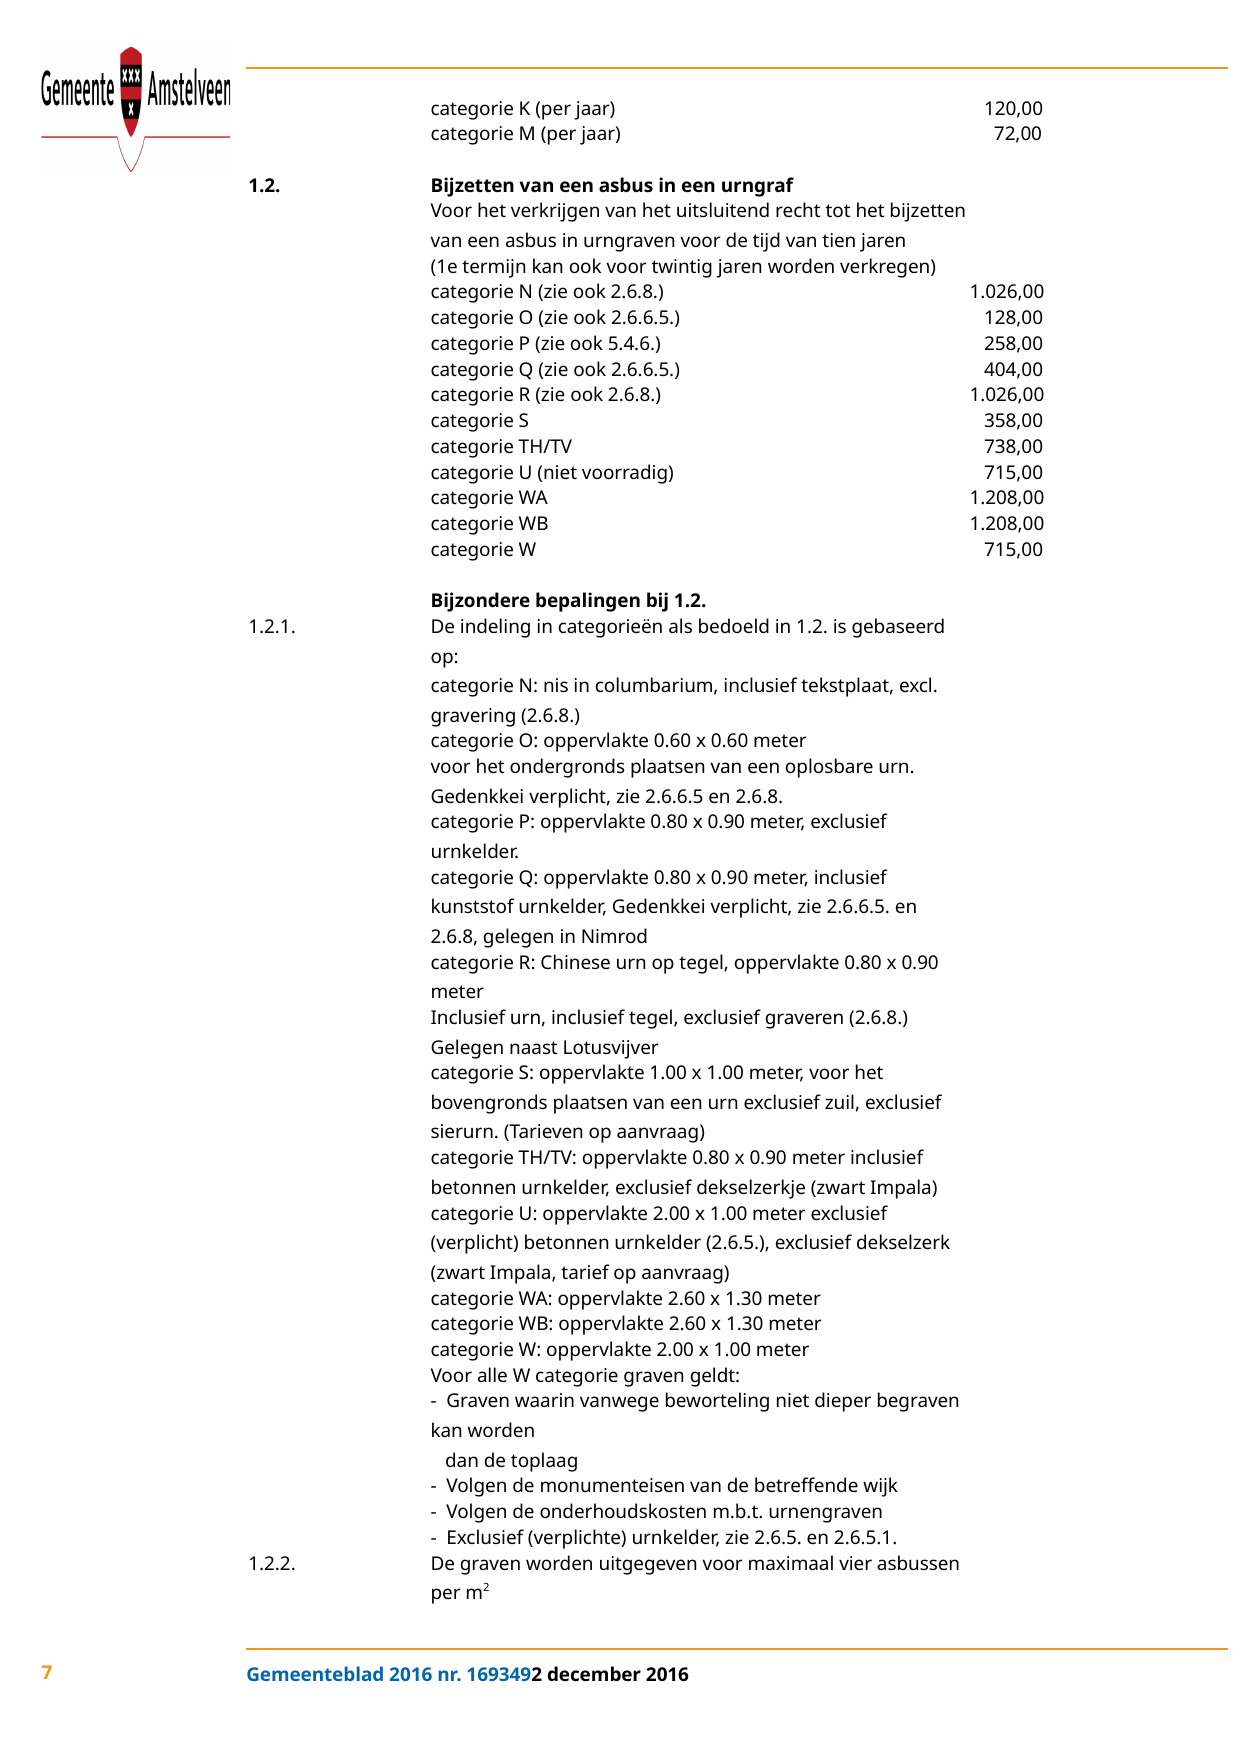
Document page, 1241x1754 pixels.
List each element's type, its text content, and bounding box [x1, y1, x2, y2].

table_cell categorie W [430, 536, 969, 562]
table_cell [248, 1388, 430, 1472]
table_cell [969, 588, 1152, 613]
table_cell [248, 1498, 430, 1524]
table_cell [969, 1524, 1152, 1550]
table_cell [969, 1004, 1152, 1059]
table_cell categorie N (zie ook 2.6.8.) [430, 279, 969, 304]
table_cell categorie O: oppervlakte 0.60 x 0.60 meter [430, 728, 969, 753]
picture [41, 47, 231, 172]
table_cell [248, 1200, 430, 1285]
table_cell 1.208,00 [969, 485, 1152, 510]
table_cell 738,00 [969, 433, 1152, 459]
table_cell [248, 382, 430, 407]
table_cell [248, 485, 430, 510]
table_cell [248, 1004, 430, 1059]
table_cell [248, 536, 430, 562]
table_cell 404,00 [969, 356, 1152, 382]
table_cell categorie WA [430, 485, 969, 510]
table_cell De graven worden uitgegeven voor maximaal vier asbussen per m2 [430, 1550, 969, 1605]
table_cell categorie S: oppervlakte 1.00 x 1.00 meter, voor het bovengronds plaatsen van een urn exclusief zuil, exclusief sierurn. (Tarieven op aanvraag) [430, 1060, 969, 1144]
table_cell categorie R: Chinese urn op tegel, oppervlakte 0.80 x 0.90 meter [430, 949, 969, 1004]
table_cell [248, 1362, 430, 1388]
table_cell 258,00 [969, 330, 1152, 356]
table_cell [430, 146, 969, 172]
table_cell categorie U (niet voorradig) [430, 459, 969, 484]
table_cell [248, 95, 430, 121]
table_cell categorie U: oppervlakte 2.00 x 1.00 meter exclusief (verplicht) betonnen urnkelder (2.6.5.), exclusief dekselzerk (zwart Impala, tarief op aanvraag) [430, 1200, 969, 1285]
table_cell [248, 305, 430, 330]
table_cell [248, 146, 430, 172]
table_cell De indeling in categorieën als bedoeld in 1.2. is gebaseerd op: categorie N: nis in columbarium, inclusief tekstplaat, excl. gravering (2.6.8.) [430, 613, 969, 728]
table_cell - Volgen de monumenteisen van de betreffende wijk [430, 1473, 969, 1498]
table_cell [248, 1145, 430, 1200]
table_cell [248, 949, 430, 1004]
table_cell 358,00 [969, 408, 1152, 433]
table_cell [969, 1060, 1152, 1144]
table_cell 1.208,00 [969, 510, 1152, 536]
table_cell [969, 809, 1152, 864]
table_cell 120,00 [969, 95, 1152, 121]
table_cell [969, 1550, 1152, 1605]
table_cell [969, 1310, 1152, 1336]
table_cell [248, 1060, 430, 1144]
table_cell Inclusief urn, inclusief tegel, exclusief graveren (2.6.8.) Gelegen naast Lotusvijver [430, 1004, 969, 1059]
table_cell categorie WB: oppervlakte 2.60 x 1.30 meter [430, 1310, 969, 1336]
table_cell [969, 146, 1152, 172]
table_cell [969, 1200, 1152, 1285]
table_cell [248, 408, 430, 433]
table_cell - Graven waarin vanwege beworteling niet dieper begraven kan worden dan de toplaag [430, 1388, 969, 1472]
table_cell [248, 588, 430, 613]
table_cell [969, 1388, 1152, 1472]
table_cell [248, 433, 430, 459]
table_cell Voor het verkrijgen van het uitsluitend recht tot het bijzetten van een asbus in urngraven voor de tijd van tien jaren [430, 198, 969, 253]
table_cell [969, 1362, 1152, 1388]
table_cell [248, 728, 430, 753]
table_cell Bijzetten van een asbus in een urngraf [430, 172, 969, 198]
table_cell categorie WA: oppervlakte 2.60 x 1.30 meter [430, 1285, 969, 1310]
table_cell [969, 728, 1152, 753]
table_cell [969, 754, 1152, 809]
table_cell (1e termijn kan ook voor twintig jaren worden verkregen) [430, 253, 969, 279]
table_cell categorie K (per jaar) [430, 95, 969, 121]
table_cell 128,00 [969, 305, 1152, 330]
table_cell 1.026,00 [969, 382, 1152, 407]
table_cell [430, 562, 969, 587]
table_cell [248, 198, 430, 253]
table_cell categorie S [430, 408, 969, 433]
table_cell [248, 1310, 430, 1336]
table_cell [969, 1336, 1152, 1362]
table_cell categorie R (zie ook 2.6.8.) [430, 382, 969, 407]
table_cell [248, 754, 430, 809]
table_cell categorie Q: oppervlakte 0.80 x 0.90 meter, inclusief kunststof urnkelder, Gedenkkei verplicht, zie 2.6.6.5. en 2.6.8, gelegen in Nimrod [430, 864, 969, 949]
table_cell categorie P: oppervlakte 0.80 x 0.90 meter, exclusief urnkelder. [430, 809, 969, 864]
table_cell [248, 279, 430, 304]
table_cell [248, 1473, 430, 1498]
table_cell [248, 253, 430, 279]
table_cell 715,00 [969, 459, 1152, 484]
table_cell [248, 330, 430, 356]
table_cell [969, 1498, 1152, 1524]
table_cell Bijzondere bepalingen bij 1.2. [430, 588, 969, 613]
table_cell categorie TH/TV: oppervlakte 0.80 x 0.90 meter inclusief betonnen urnkelder, exclusief dekselzerkje (zwart Impala) [430, 1145, 969, 1200]
table_cell 1.2.1. [248, 613, 430, 728]
table_cell [969, 613, 1152, 728]
table_cell 1.026,00 [969, 279, 1152, 304]
table_cell [248, 459, 430, 484]
table_cell [969, 198, 1152, 253]
table_cell [248, 562, 430, 587]
table_cell [969, 1285, 1152, 1310]
table_cell voor het ondergronds plaatsen van een oplosbare urn. Gedenkkei verplicht, zie 2.6.6.5 en 2.6.8. [430, 754, 969, 809]
table_cell [248, 121, 430, 146]
table_cell [248, 1285, 430, 1310]
table_cell [969, 949, 1152, 1004]
table_cell [969, 1145, 1152, 1200]
table_cell 1.2. [248, 172, 430, 198]
table_cell 72,00 [969, 121, 1152, 146]
table_cell categorie W: oppervlakte 2.00 x 1.00 meter [430, 1336, 969, 1362]
table_cell categorie WB [430, 510, 969, 536]
table_cell [969, 864, 1152, 949]
table_cell 1.2.2. [248, 1550, 430, 1605]
table_cell categorie P (zie ook 5.4.6.) [430, 330, 969, 356]
table_cell [248, 1336, 430, 1362]
table_cell categorie M (per jaar) [430, 121, 969, 146]
table_cell categorie Q (zie ook 2.6.6.5.) [430, 356, 969, 382]
table_cell [969, 253, 1152, 279]
table_cell [248, 809, 430, 864]
table_cell - Volgen de onderhoudskosten m.b.t. urnengraven [430, 1498, 969, 1524]
table_cell Voor alle W categorie graven geldt: [430, 1362, 969, 1388]
table_cell categorie O (zie ook 2.6.6.5.) [430, 305, 969, 330]
table_cell [248, 1524, 430, 1550]
table_cell [969, 562, 1152, 587]
table_cell - Exclusief (verplichte) urnkelder, zie 2.6.5. en 2.6.5.1. [430, 1524, 969, 1550]
table_cell [248, 864, 430, 949]
table_cell 715,00 [969, 536, 1152, 562]
table_cell [969, 1473, 1152, 1498]
table_cell [248, 510, 430, 536]
table_cell [248, 356, 430, 382]
table_cell categorie TH/TV [430, 433, 969, 459]
table_cell [969, 172, 1152, 198]
